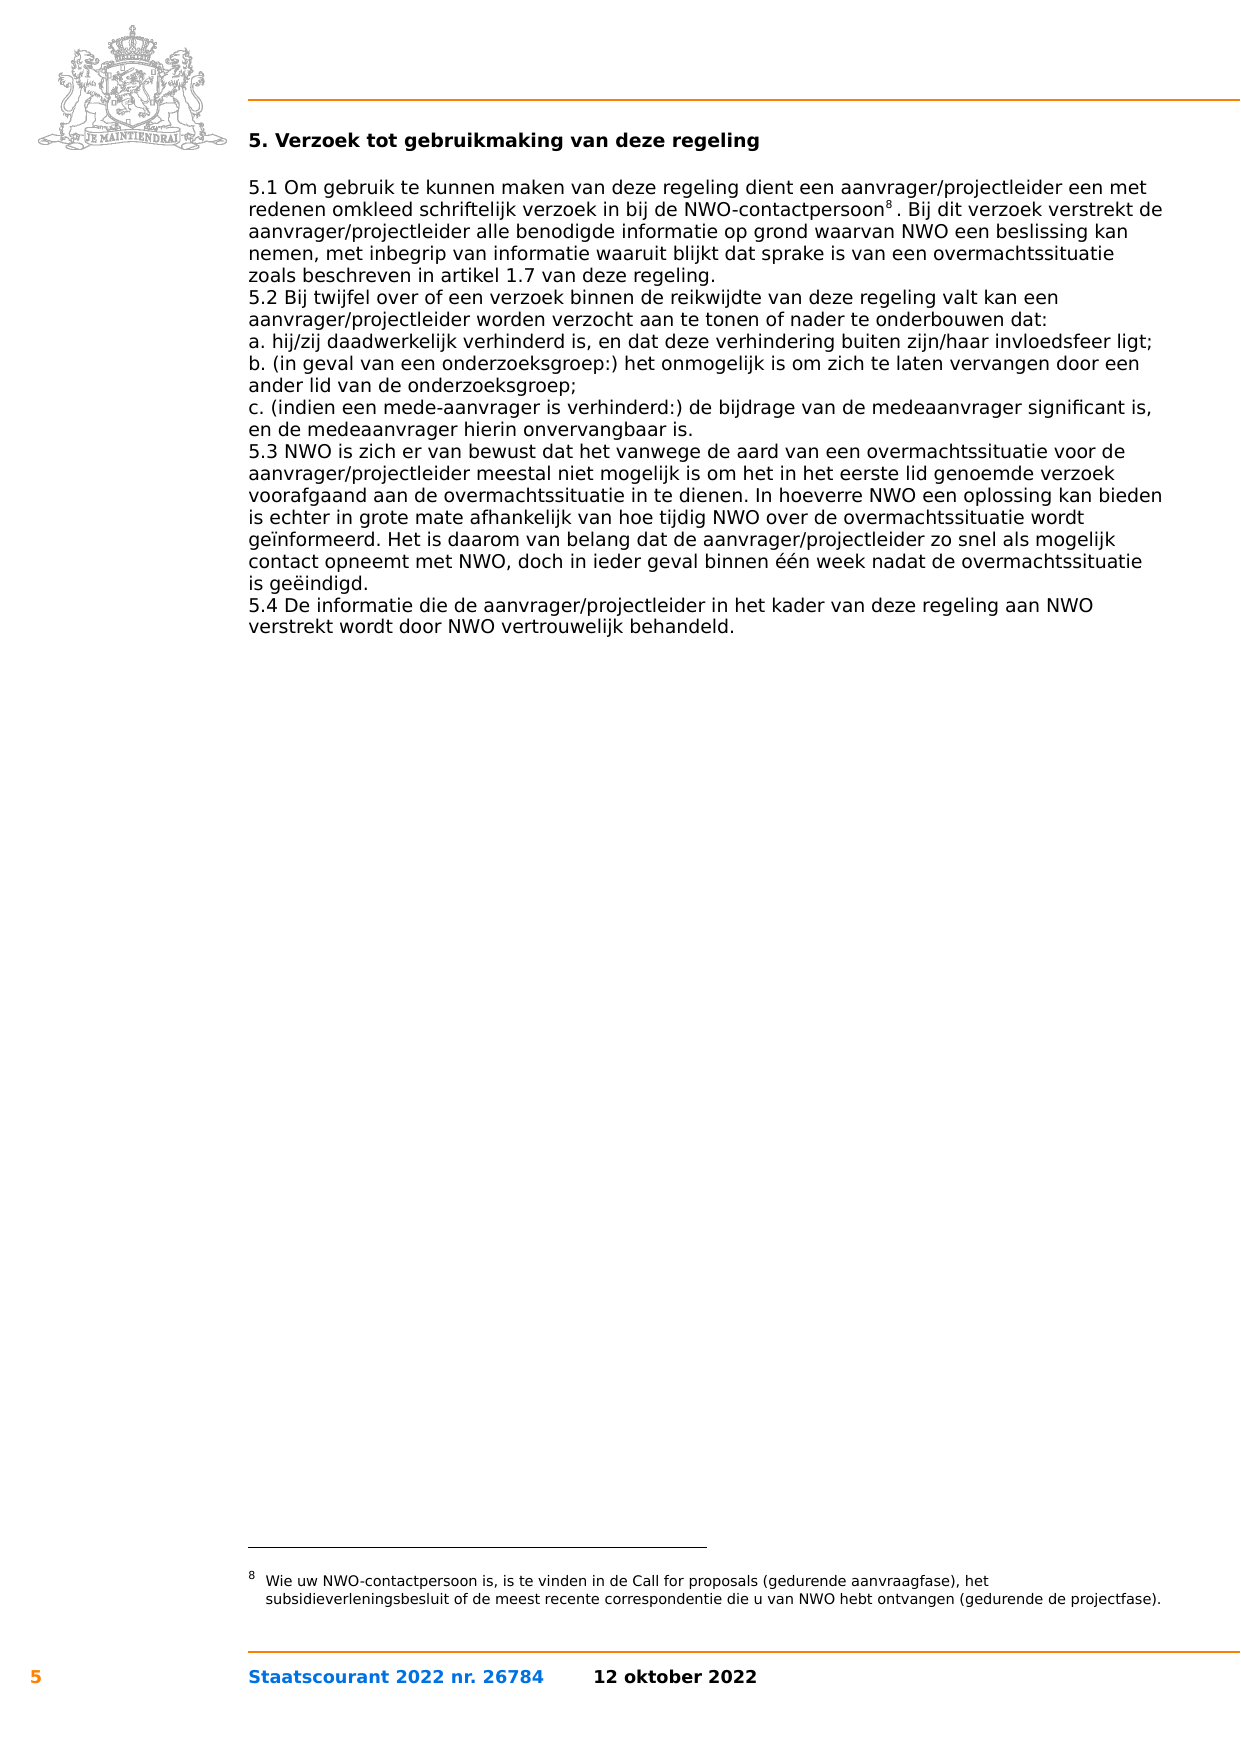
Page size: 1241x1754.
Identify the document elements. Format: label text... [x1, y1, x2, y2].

subtitle 5. Verzoek tot gebruikmaking van deze regeling [248, 130, 1163, 152]
text a. hij/zij daadwerkelijk verhinderd is, en dat deze verhindering buiten zijn/haar invloedsfeer ligt; [248, 331, 1163, 353]
text Wie uw NWO-contactpersoon is, is te vinden in de Call for proposals (gedurende aanvraagfase), het subsidieverleningsbesluit of de meest recente correspondentie die u van NWO hebt ontvangen (gedurende de projectfase). [248, 1569, 1163, 1608]
picture [38, 25, 227, 150]
text c. (indien een mede-aanvrager is verhinderd:) de bijdrage van de medeaanvrager significant is, en de medeaanvrager hierin onvervangbaar is. [248, 397, 1163, 441]
text 5.2 Bij twijfel over of een verzoek binnen de reikwijdte van deze regeling valt kan een aanvrager/projectleider worden verzocht aan te tonen of nader te onderbouwen dat: [248, 287, 1163, 331]
text b. (in geval van een onderzoeksgroep:) het onmogelijk is om zich te laten vervangen door een ander lid van de onderzoeksgroep; [248, 353, 1163, 397]
text 5.4 De informatie die de aanvrager/projectleider in het kader van deze regeling aan NWO verstrekt wordt door NWO vertrouwelijk behandeld. [248, 594, 1163, 638]
text 5.1 Om gebruik te kunnen maken van deze regeling dient een aanvrager/projectleider een met redenen omkleed schriftelijk verzoek in bij de NWO-contactpersoon. Bij dit verzoek verstrekt de aanvrager/projectleider alle benodigde informatie op grond waarvan NWO een beslissing kan nemen, met inbegrip van informatie waaruit blijkt dat sprake is van een overmachtssituatie zoals beschreven in artikel 1.7 van deze regeling. [248, 177, 1163, 287]
text 5.3 NWO is zich er van bewust dat het vanwege de aard van een overmachtssituatie voor de aanvrager/projectleider meestal niet mogelijk is om het in het eerste lid genoemde verzoek voorafgaand aan de overmachtssituatie in te dienen. In hoeverre NWO een oplossing kan bieden is echter in grote mate afhankelijk van hoe tijdig NWO over de overmachtssituatie wordt geïnformeerd. Het is daarom van belang dat de aanvrager/projectleider zo snel als mogelijk contact opneemt met NWO, doch in ieder geval binnen één week nadat de overmachtssituatie is geëindigd. [248, 441, 1163, 594]
